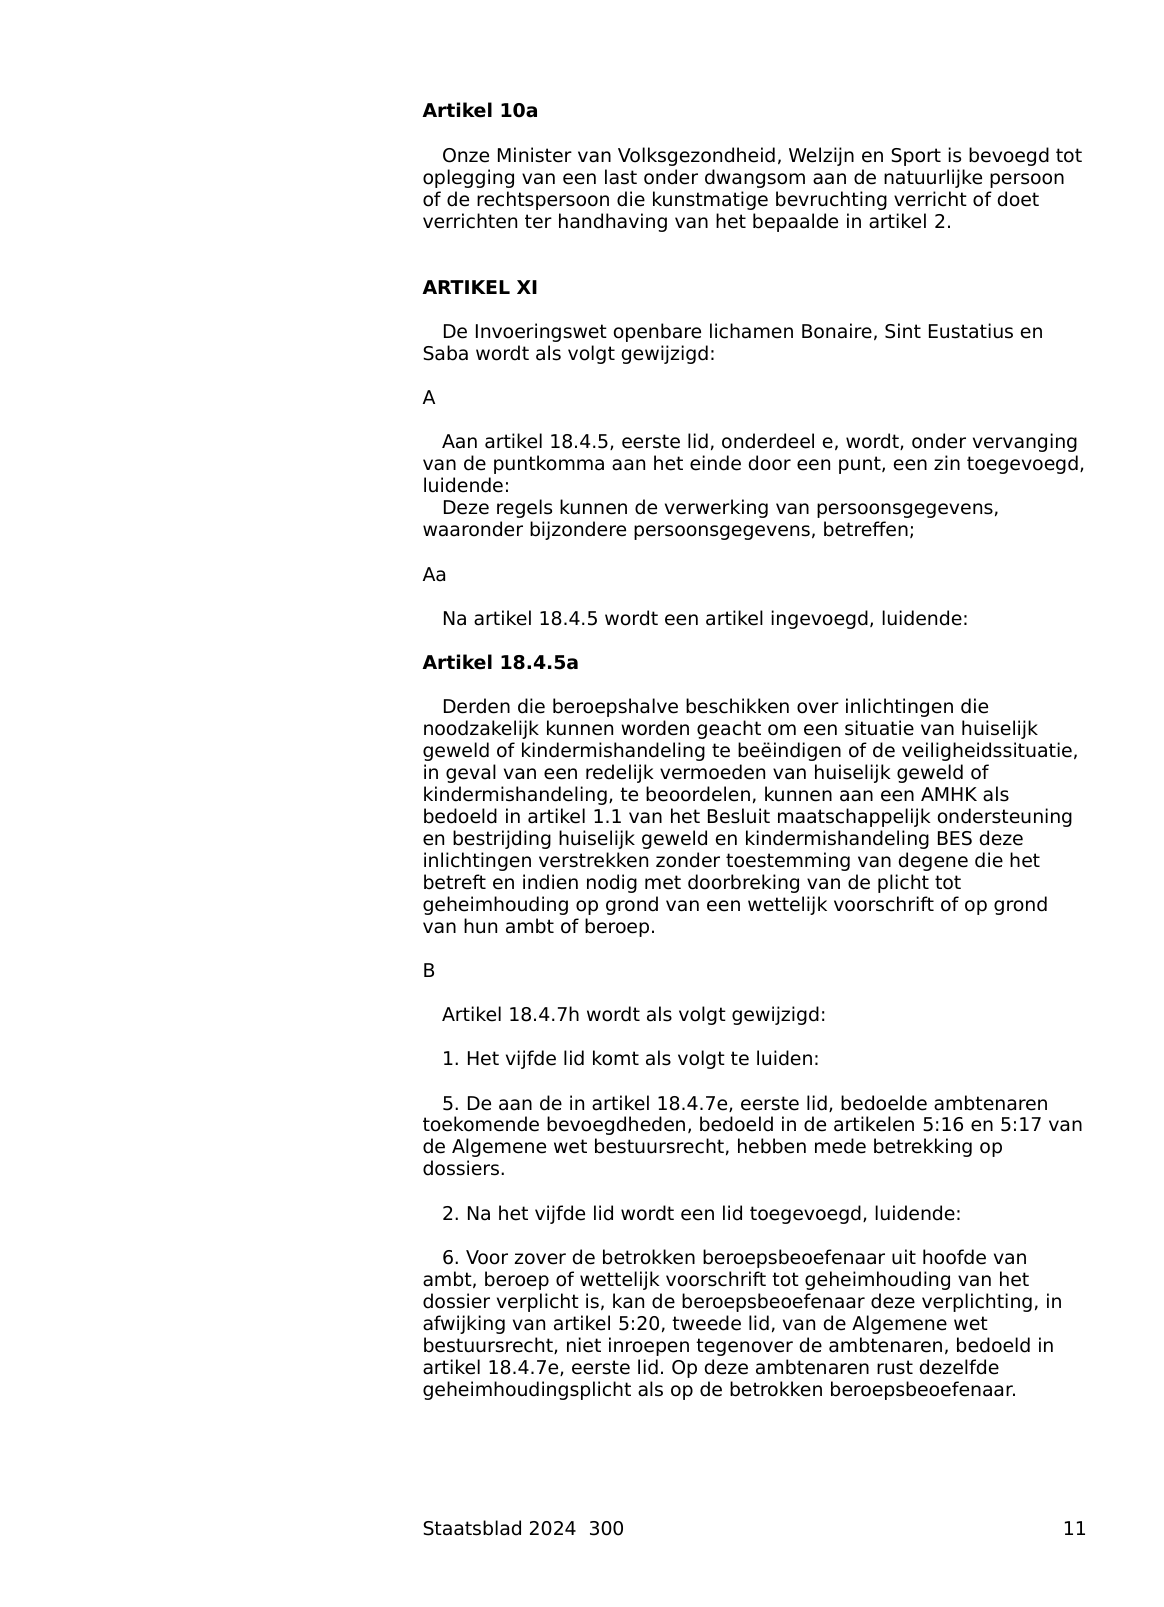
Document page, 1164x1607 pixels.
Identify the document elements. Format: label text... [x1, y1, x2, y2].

subtitle Artikel 18.4.5a [422, 652, 1087, 674]
text 2. Na het vijfde lid wordt een lid toegevoegd, luidende: [422, 1202, 1087, 1224]
text 1. Het vijfde lid komt als volgt te luiden: [422, 1048, 1087, 1070]
text Deze regels kunnen de verwerking van persoonsgegevens, waaronder bijzondere persoonsgegevens, betreffen; [422, 497, 1087, 541]
text Aa [422, 563, 1087, 585]
text Derden die beroepshalve beschikken over inlichtingen die noodzakelijk kunnen worden geacht om een situatie van huiselijk geweld of kindermishandeling te beëindigen of de veiligheidssituatie, in geval van een redelijk vermoeden van huiselijk geweld of kindermishandeling, te beoordelen, kunnen aan een AMHK als bedoeld in artikel 1.1 van het Besluit maatschappelijk ondersteuning en bestrijding huiselijk geweld en kindermishandeling BES deze inlichtingen verstrekken zonder toestemming van degene die het betreft en indien nodig met doorbreking van de plicht tot geheimhouding op grond van een wettelijk voorschrift of op grond van hun ambt of beroep. [422, 696, 1087, 938]
text Na artikel 18.4.5 wordt een artikel ingevoegd, luidende: [422, 608, 1087, 629]
text B [422, 960, 1087, 982]
text De Invoeringswet openbare lichamen Bonaire, Sint Eustatius en Saba wordt als volgt gewijzigd: [422, 321, 1087, 365]
text Artikel 18.4.7h wordt als volgt gewijzigd: [422, 1004, 1087, 1026]
text A [422, 387, 1087, 409]
text 5. De aan de in artikel 18.4.7e, eerste lid, bedoelde ambtenaren toekomende bevoegdheden, bedoeld in de artikelen 5:16 en 5:17 van de Algemene wet bestuursrecht, hebben mede betrekking op dossiers. [422, 1092, 1087, 1180]
text Onze Minister van Volksgezondheid, Welzijn en Sport is bevoegd tot oplegging van een last onder dwangsom aan de natuurlijke persoon of de rechtspersoon die kunstmatige bevruchting verricht of doet verrichten ter handhaving van het bepaalde in artikel 2. [422, 144, 1087, 232]
subtitle Artikel 10a [422, 100, 1087, 122]
subtitle ARTIKEL XI [422, 277, 1087, 299]
text Aan artikel 18.4.5, eerste lid, onderdeel e, wordt, onder vervanging van de puntkomma aan het einde door een punt, een zin toegevoegd, luidende: [422, 431, 1087, 497]
text 6. Voor zover de betrokken beroepsbeoefenaar uit hoofde van ambt, beroep of wettelijk voorschrift tot geheimhouding van het dossier verplicht is, kan de beroepsbeoefenaar deze verplichting, in afwijking van artikel 5:20, tweede lid, van de Algemene wet bestuursrecht, niet inroepen tegenover de ambtenaren, bedoeld in artikel 18.4.7e, eerste lid. Op deze ambtenaren rust dezelfde geheimhoudingsplicht als op de betrokken beroepsbeoefenaar. [422, 1247, 1087, 1401]
